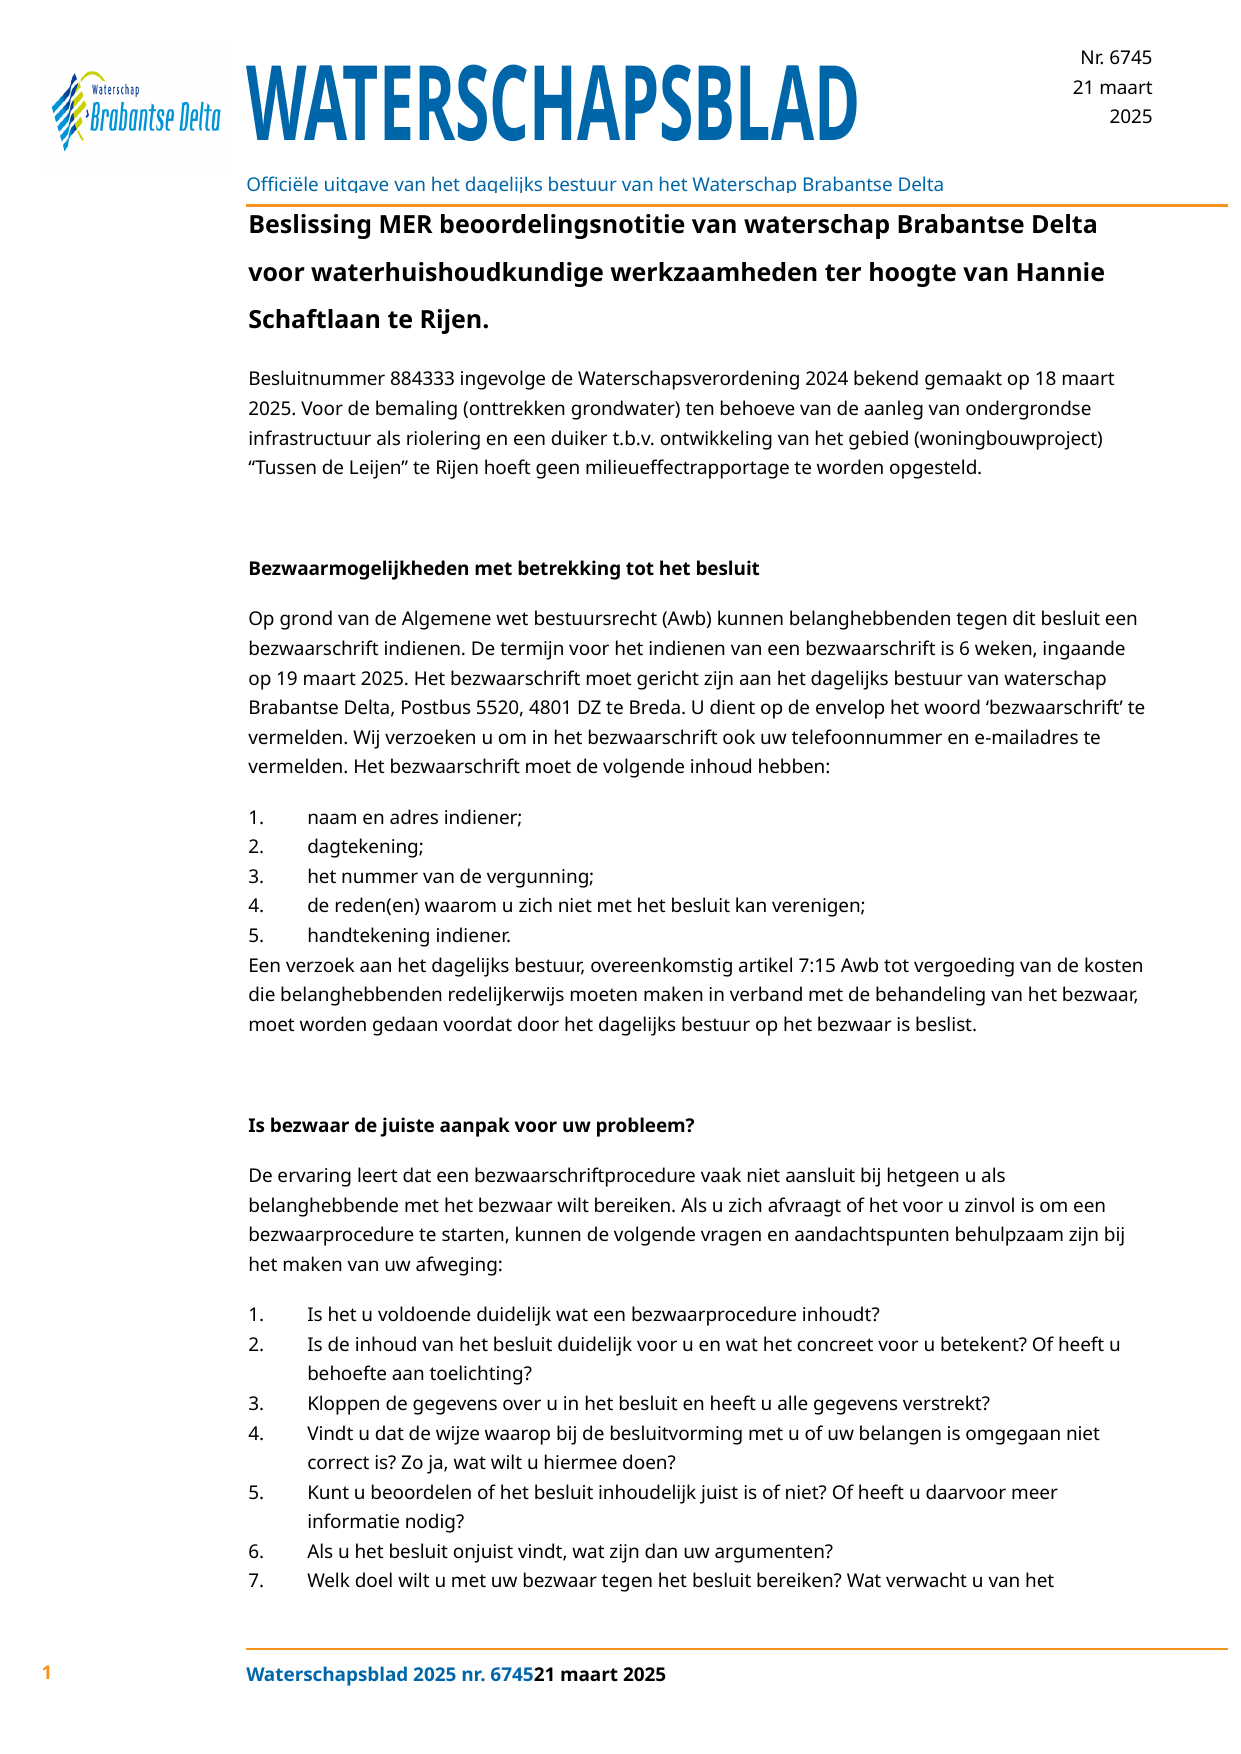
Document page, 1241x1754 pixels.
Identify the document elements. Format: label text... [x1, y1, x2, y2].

text Op grond van de Algemene wet bestuursrecht (Awb) kunnen belanghebbenden tegen dit besluit een bezwaarschrift indienen. De termijn voor het indienen van een bezwaarschrift is 6 weken, ingaande op 19 maart 2025. Het bezwaarschrift moet gericht zijn aan het dagelijks bestuur van waterschap Brabantse Delta, Postbus 5520, 4801 DZ te Breda. U dient op de envelop het woord ‘bezwaarschrift’ te vermelden. Wij verzoeken u om in het bezwaarschrift ook uw telefoonnummer en e‑mailadres te vermelden. Het bezwaarschrift moet de volgende inhoud hebben: [248, 606, 1152, 779]
list Vindt u dat de wijze waarop bij de besluitvorming met u of uw belangen is omgegaan niet correct is? Zo ja, wat wilt u hiermee doen? [248, 1420, 1152, 1475]
list Kunt u beoordelen of het besluit inhoudelijk juist is of niet? Of heeft u daarvoor meer informatie nodig? [248, 1479, 1152, 1534]
list het nummer van de vergunning; [248, 863, 1152, 889]
list naam en adres indiener; [248, 804, 1152, 829]
list Kloppen de gegevens over u in het besluit en heeft u alle gegevens verstrekt? [248, 1390, 1152, 1416]
text Bezwaarmogelijkheden met betrekking tot het besluit [248, 555, 1152, 581]
list Is het u voldoende duidelijk wat een bezwaarprocedure inhoudt? [248, 1301, 1152, 1327]
list Welk doel wilt u met uw bezwaar tegen het besluit bereiken? Wat verwacht u van het [248, 1568, 1152, 1593]
text Besluitnummer 884333 ingevolge de Waterschapsverordening 2024 bekend gemaakt op 18 maart 2025. Voor de bemaling (onttrekken grondwater) ten behoeve van de aanleg van ondergrondse infrastructuur als riolering en een duiker t.b.v. ontwikkeling van het gebied (woningbouwproject) “Tussen de Leijen” te Rijen hoeft geen milieueffectrapportage te worden opgesteld. [248, 366, 1152, 480]
picture [41, 47, 231, 172]
list de reden(en) waarom u zich niet met het besluit kan verenigen; [248, 893, 1152, 918]
text De ervaring leert dat een bezwaarschriftprocedure vaak niet aansluit bij hetgeen u als belanghebbende met het bezwaar wilt bereiken. Als u zich afvraagt of het voor u zinvol is om een bezwaarprocedure te starten, kunnen de volgende vragen en aandachtspunten behulpzaam zijn bij het maken van uw afweging: [248, 1162, 1152, 1277]
text Is bezwaar de juiste aanpak voor uw probleem? [248, 1112, 1152, 1137]
list Is de inhoud van het besluit duidelijk voor u en wat het concreet voor u betekent? Of heeft u behoefte aan toelichting? [248, 1331, 1152, 1386]
text Een verzoek aan het dagelijks bestuur, overeenkomstig artikel 7:15 Awb tot vergoeding van de kosten die belanghebbenden redelijkerwijs moeten maken in verband met de behandeling van het bezwaar, moet worden gedaan voordat door het dagelijks bestuur op het bezwaar is beslist. [248, 952, 1152, 1037]
list dagtekening; [248, 833, 1152, 859]
list handtekening indiener. [248, 922, 1152, 948]
text Beslissing MER beoordelingsnotitie van waterschap Brabantse Delta voor waterhuishoudkundige werkzaamheden ter hoogte van Hannie Schaftlaan te Rijen. [248, 207, 1152, 336]
list Als u het besluit onjuist vindt, wat zijn dan uw argumenten? [248, 1538, 1152, 1564]
